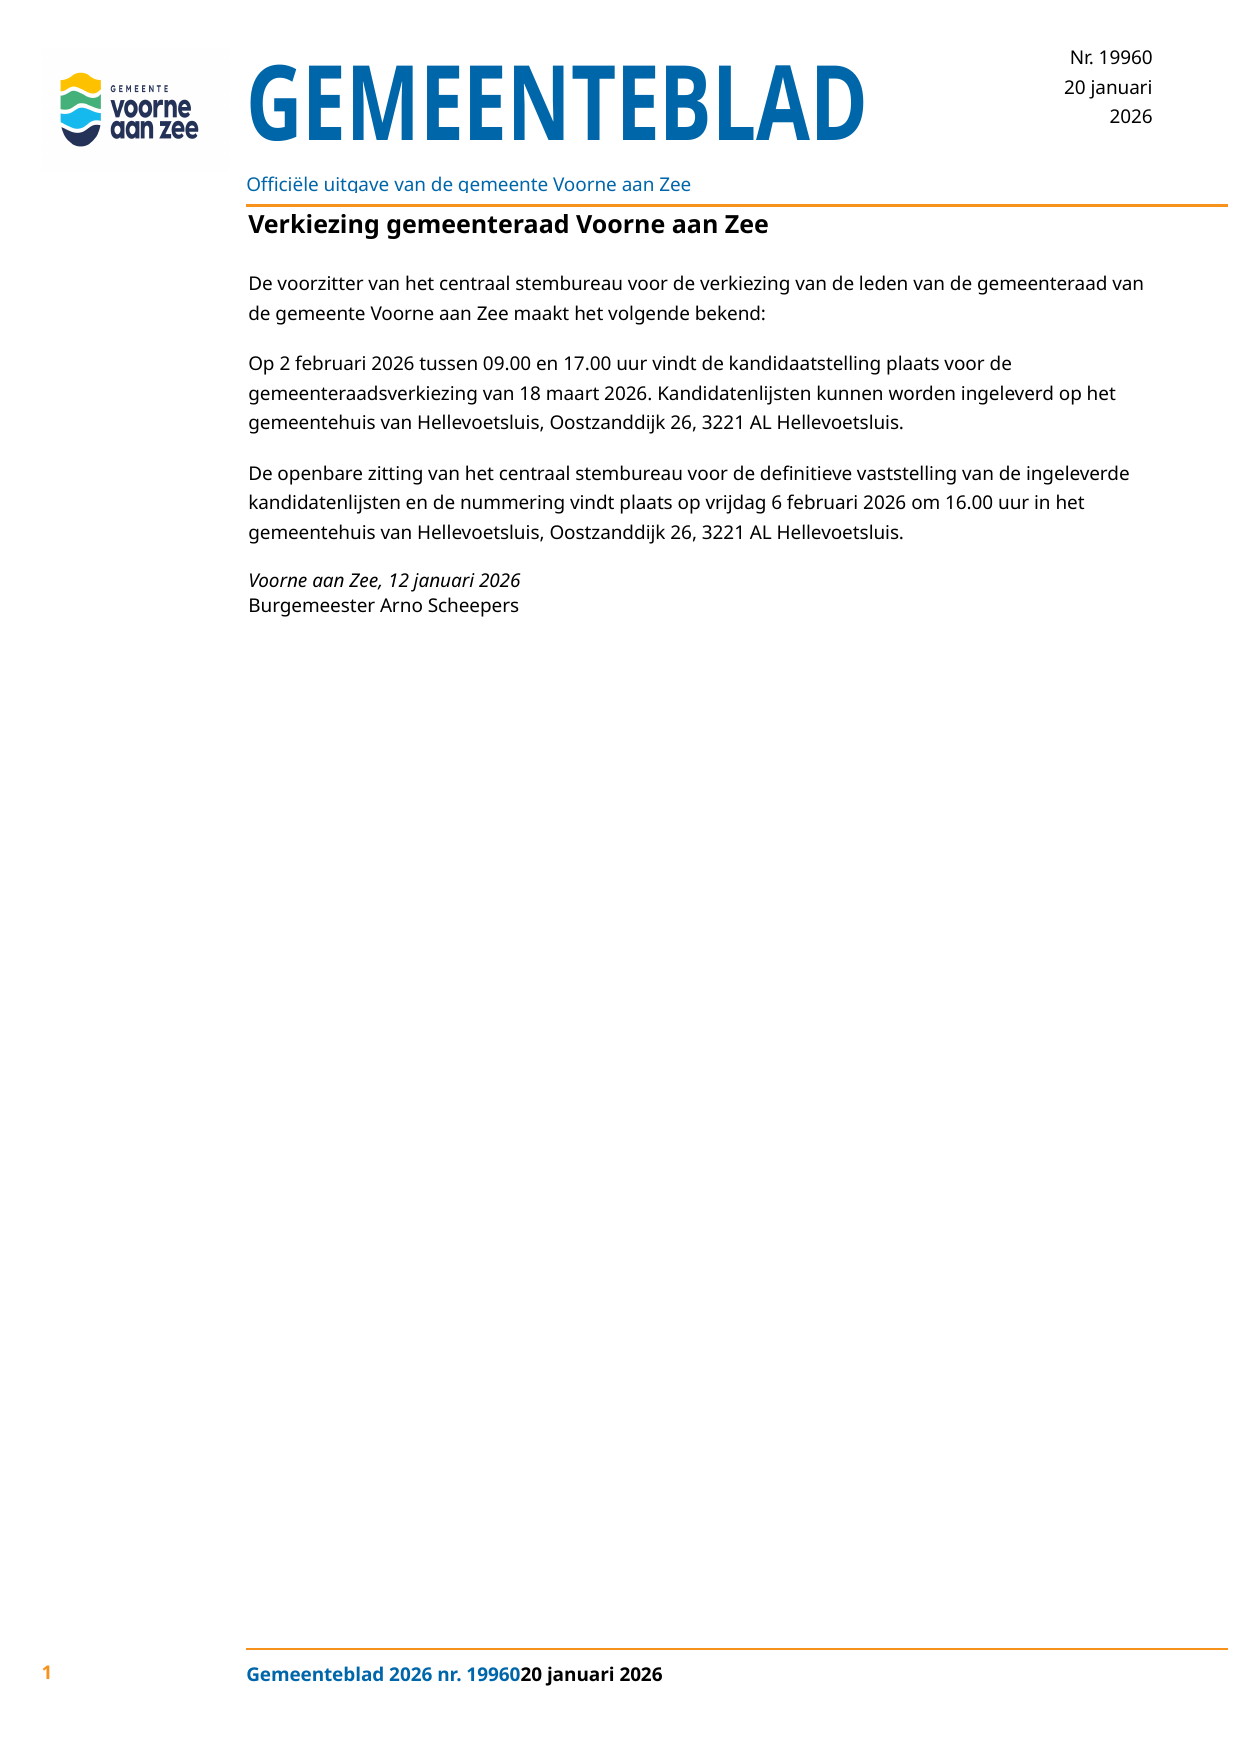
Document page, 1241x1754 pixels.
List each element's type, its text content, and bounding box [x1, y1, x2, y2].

text Burgemeester Arno Scheepers [248, 593, 1152, 618]
text Op 2 februari 2026 tussen 09.00 en 17.00 uur vindt de kandidaatstelling plaats voor de gemeenteraadsverkiezing van 18 maart 2026. Kandidatenlijsten kunnen worden ingeleverd op het gemeentehuis van Hellevoetsluis, Oostzanddijk 26, 3221 AL Hellevoetsluis. [248, 350, 1152, 435]
text Voorne aan Zee, 12 januari 2026 [248, 567, 1152, 593]
text Verkiezing gemeenteraad Voorne aan Zee [248, 207, 1152, 241]
text De openbare zitting van het centraal stembureau voor de definitieve vaststelling van de ingeleverde kandidatenlijsten en de nummering vindt plaats op vrijdag 6 februari 2026 om 16.00 uur in het gemeentehuis van Hellevoetsluis, Oostzanddijk 26, 3221 AL Hellevoetsluis. [248, 460, 1152, 545]
text De voorzitter van het centraal stembureau voor de verkiezing van de leden van de gemeenteraad van de gemeente Voorne aan Zee maakt het volgende bekend: [248, 270, 1152, 326]
picture [41, 47, 231, 172]
